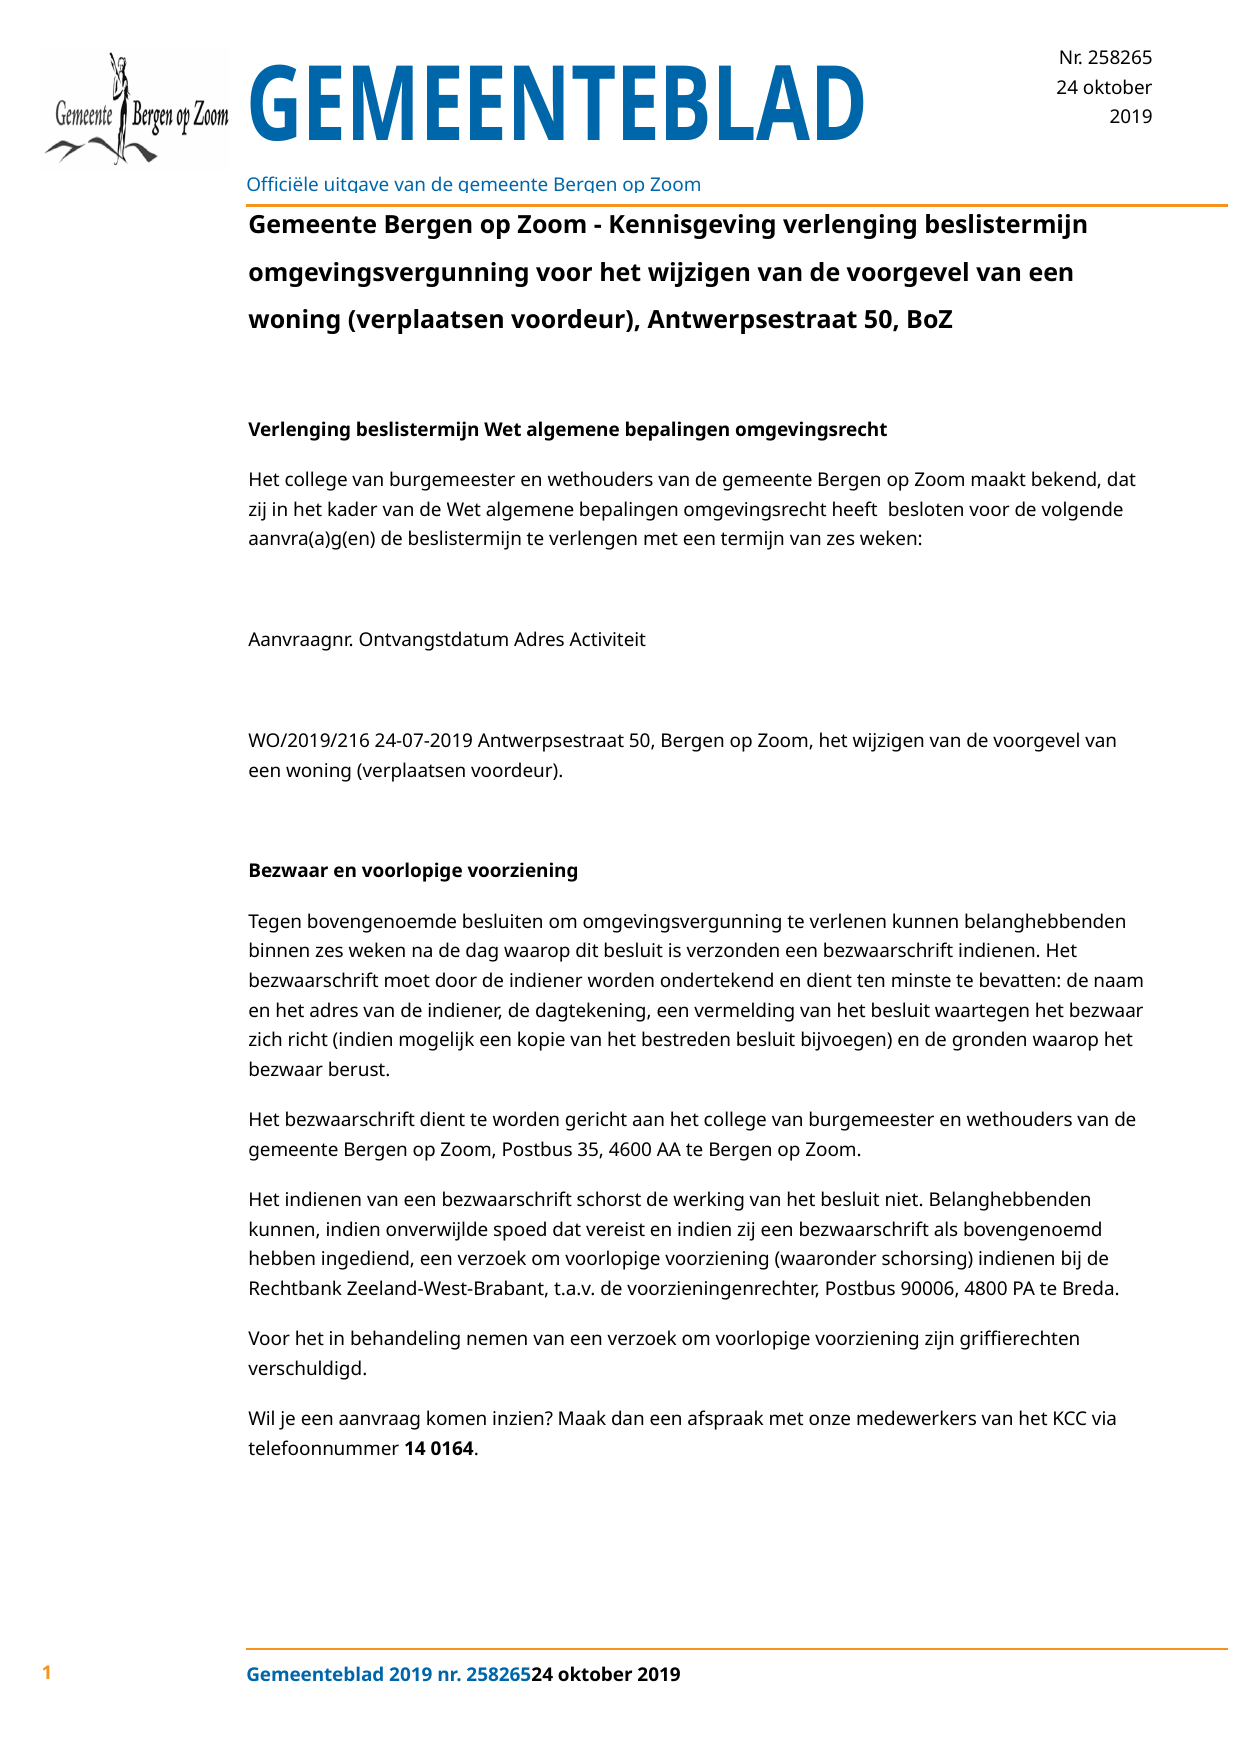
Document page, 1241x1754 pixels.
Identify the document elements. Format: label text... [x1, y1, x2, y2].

text Bezwaar en voorlopige voorziening [248, 858, 1152, 883]
text Verlenging beslistermijn Wet algemene bepalingen omgevingsrecht [248, 416, 1152, 442]
text Het bezwaarschrift dient te worden gericht aan het college van burgemeester en wethouders van de gemeente Bergen op Zoom, Postbus 35, 4600 AA te Bergen op Zoom. [248, 1106, 1152, 1162]
text Het college van burgemeester en wethouders van de gemeente Bergen op Zoom maakt bekend, dat zij in het kader van de Wet algemene bepalingen omgevingsrecht heeft besloten voor de volgende aanvra(a)g(en) de beslistermijn te verlengen met een termijn van zes weken: [248, 466, 1152, 551]
picture [41, 47, 231, 172]
text Aanvraagnr. Ontvangstdatum Adres Activiteit [248, 626, 1152, 652]
text Het indienen van een bezwaarschrift schorst de werking van het besluit niet. Belanghebbenden kunnen, indien onverwijlde spoed dat vereist en indien zij een bezwaarschrift als bovengenoemd hebben ingediend, een verzoek om voorlopige voorziening (waaronder schorsing) indienen bij de Rechtbank Zeeland-West-Brabant, t.a.v. de voorzieningenrechter, Postbus 90006, 4800 PA te Breda. [248, 1186, 1152, 1301]
text Wil je een aanvraag komen inzien? Maak dan een afspraak met onze medewerkers van het KCC via telefoonnummer 14 0164. [248, 1406, 1152, 1461]
text Tegen bovengenoemde besluiten om omgevingsvergunning te verlenen kunnen belanghebbenden binnen zes weken na de dag waarop dit besluit is verzonden een bezwaarschrift indienen. Het bezwaarschrift moet door de indiener worden ondertekend en dient ten minste te bevatten: de naam en het adres van de indiener, de dagtekening, een vermelding van het besluit waartegen het bezwaar zich richt (indien mogelijk een kopie van het bestreden besluit bijvoegen) en de gronden waarop het bezwaar berust. [248, 908, 1152, 1082]
text Voor het in behandeling nemen van een verzoek om voorlopige voorziening zijn griffierechten verschuldigd. [248, 1326, 1152, 1381]
text Gemeente Bergen op Zoom - Kennisgeving verlenging beslistermijn omgevingsvergunning voor het wijzigen van de voorgevel van een woning (verplaatsen voordeur), Antwerpsestraat 50, BoZ [248, 207, 1152, 336]
text WO/2019/216 24-07-2019 Antwerpsestraat 50, Bergen op Zoom, het wijzigen van de voorgevel van een woning (verplaatsen voordeur). [248, 727, 1152, 782]
